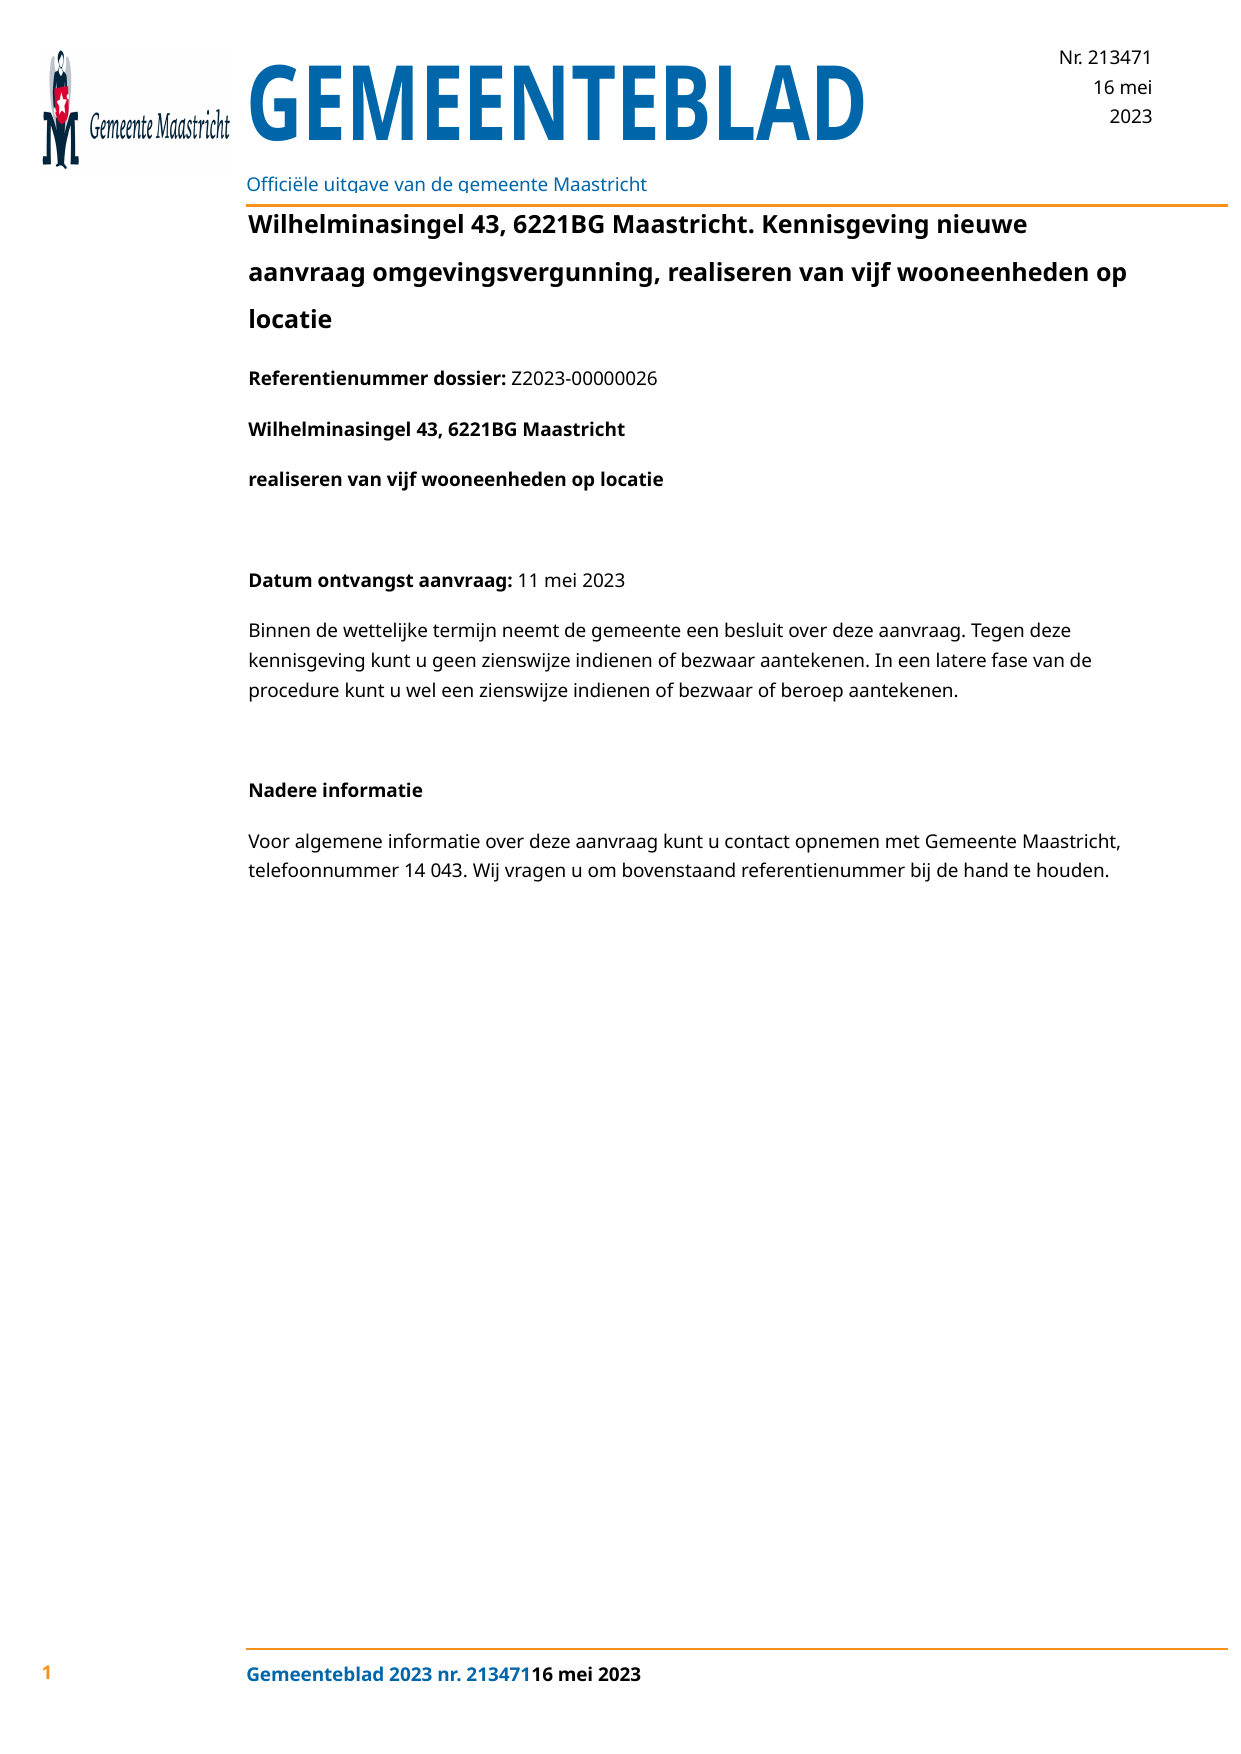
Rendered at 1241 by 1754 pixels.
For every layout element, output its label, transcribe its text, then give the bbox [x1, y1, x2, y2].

text Referentienummer dossier: Z2023-00000026 [248, 366, 1152, 391]
text Nadere informatie [248, 778, 1152, 803]
text Wilhelminasingel 43, 6221BG Maastricht [248, 416, 1152, 442]
text Voor algemene informatie over deze aanvraag kunt u contact opnemen met Gemeente Maastricht, telefoonnummer 14 043. Wij vragen u om bovenstaand referentienummer bij de hand te houden. [248, 828, 1152, 883]
text Wilhelminasingel 43, 6221BG Maastricht. Kennisgeving nieuwe aanvraag omgevingsvergunning, realiseren van vijf wooneenheden op locatie [248, 207, 1152, 336]
picture [41, 47, 231, 172]
text Datum ontvangst aanvraag: 11 mei 2023 [248, 567, 1152, 593]
text Binnen de wettelijke termijn neemt de gemeente een besluit over deze aanvraag. Tegen deze kennisgeving kunt u geen zienswijze indienen of bezwaar aantekenen. In een latere fase van de procedure kunt u wel een zienswijze indienen of bezwaar of beroep aantekenen. [248, 618, 1152, 702]
text realiseren van vijf wooneenheden op locatie [248, 466, 1152, 492]
